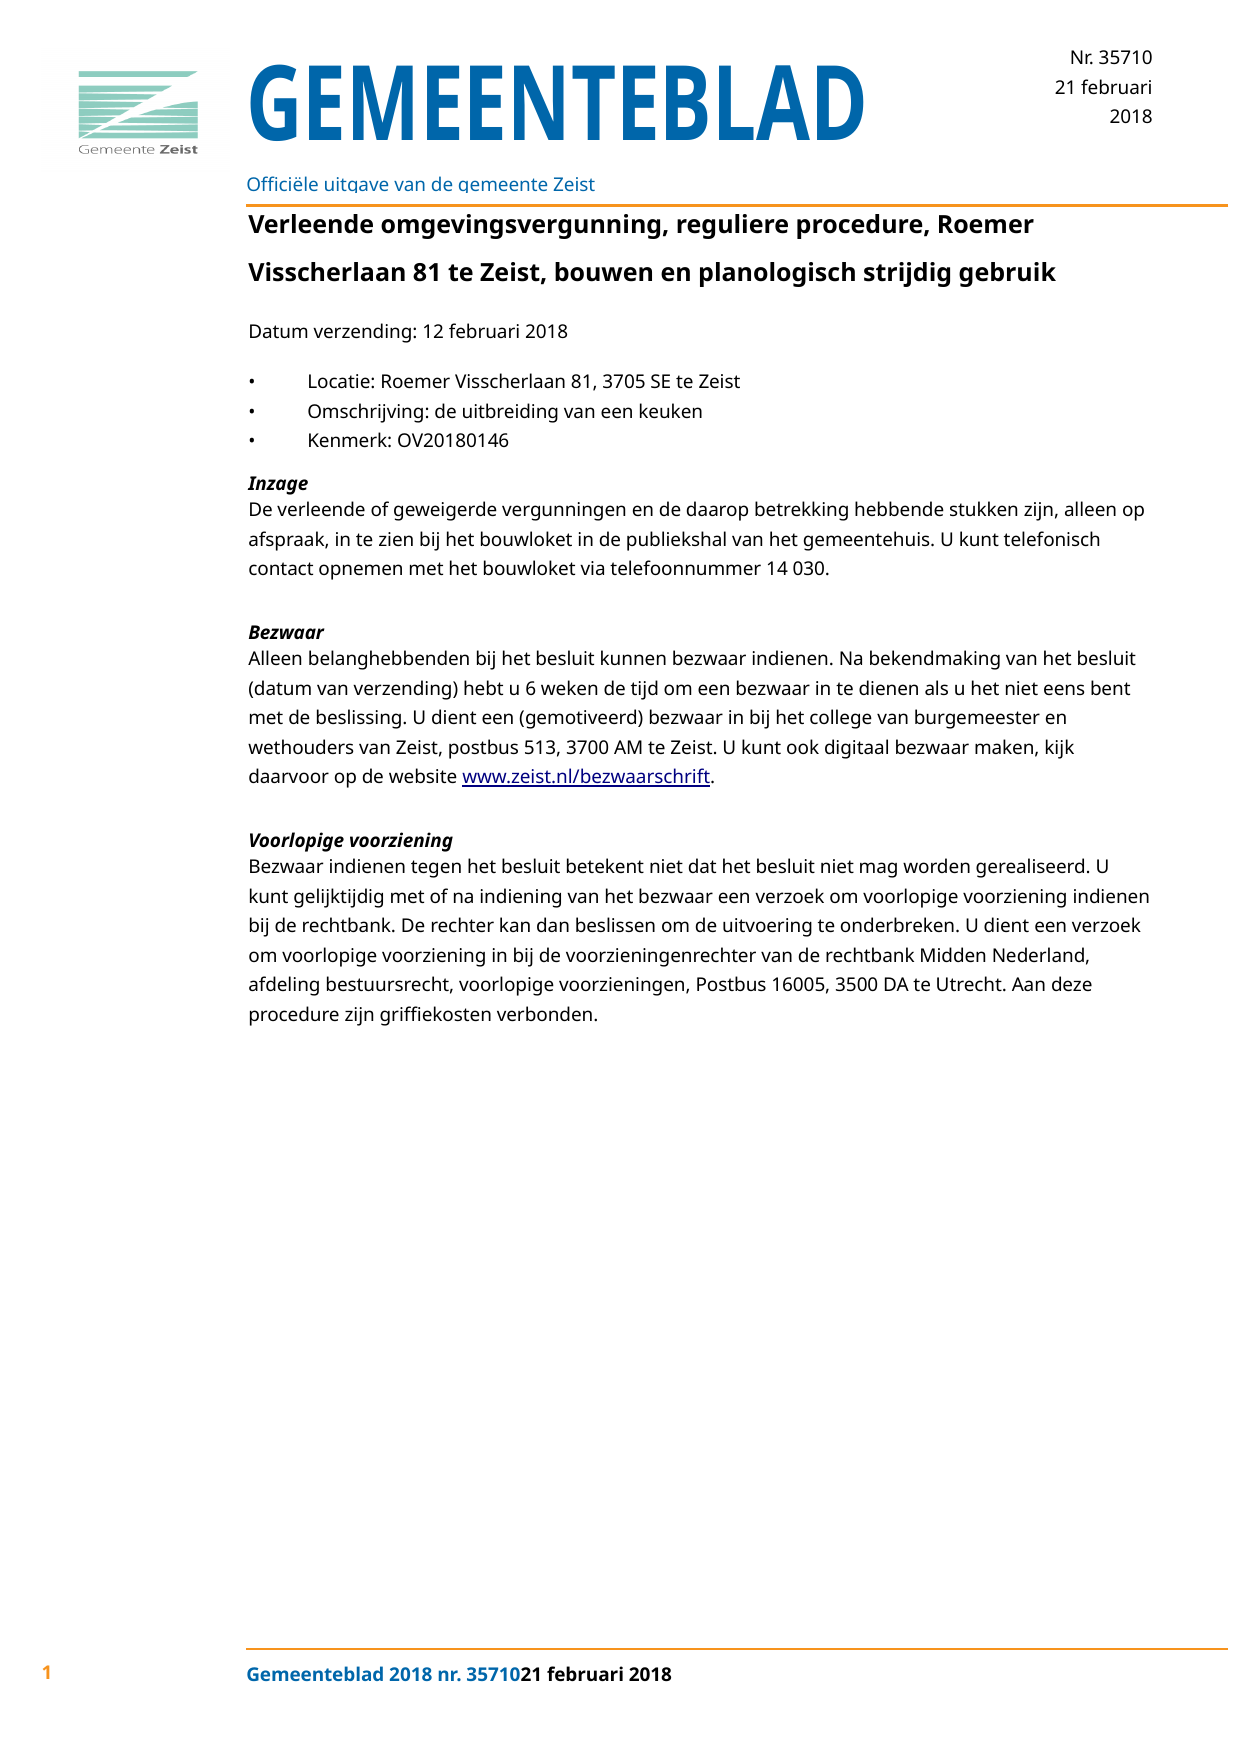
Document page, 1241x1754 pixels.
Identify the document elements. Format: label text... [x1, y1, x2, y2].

picture [41, 47, 231, 172]
list Kenmerk: OV20180146 [248, 427, 1152, 453]
text Voorlopige voorziening [248, 827, 1152, 853]
list Locatie: Roemer Visscherlaan 81, 3705 SE te Zeist [248, 368, 1152, 394]
text Alleen belanghebbenden bij het besluit kunnen bezwaar indienen. Na bekendmaking van het besluit (datum van verzending) hebt u 6 weken de tijd om een bezwaar in te dienen als u het niet eens bent met de beslissing. U dient een (gemotiveerd) bezwaar in bij het college van burgemeester en wethouders van Zeist, postbus 513, 3700 AM te Zeist. U kunt ook digitaal bezwaar maken, kijk daarvoor op de website www.zeist.nl/bezwaarschrift. [248, 645, 1152, 789]
text De verleende of geweigerde vergunningen en de daarop betrekking hebbende stukken zijn, alleen op afspraak, in te zien bij het bouwloket in de publiekshal van het gemeentehuis. U kunt telefonisch contact opnemen met het bouwloket via telefoonnummer 14 030. [248, 496, 1152, 581]
text Verleende omgevingsvergunning, reguliere procedure, Roemer Visscherlaan 81 te Zeist, bouwen en planologisch strijdig gebruik [248, 207, 1152, 288]
text Bezwaar [248, 619, 1152, 645]
list Omschrijving: de uitbreiding van een keuken [248, 398, 1152, 424]
text Datum verzending: 12 februari 2018 [248, 318, 1152, 344]
text Inzage [248, 471, 1152, 496]
text Bezwaar indienen tegen het besluit betekent niet dat het besluit niet mag worden gerealiseerd. U kunt gelijktijdig met of na indiening van het bezwaar een verzoek om voorlopige voorziening indienen bij de rechtbank. De rechter kan dan beslissen om de uitvoering te onderbreken. U dient een verzoek om voorlopige voorziening in bij de voorzieningenrechter van de rechtbank Midden Nederland, afdeling bestuursrecht, voorlopige voorzieningen, Postbus 16005, 3500 DA te Utrecht. Aan deze procedure zijn griffiekosten verbonden. [248, 853, 1152, 1027]
